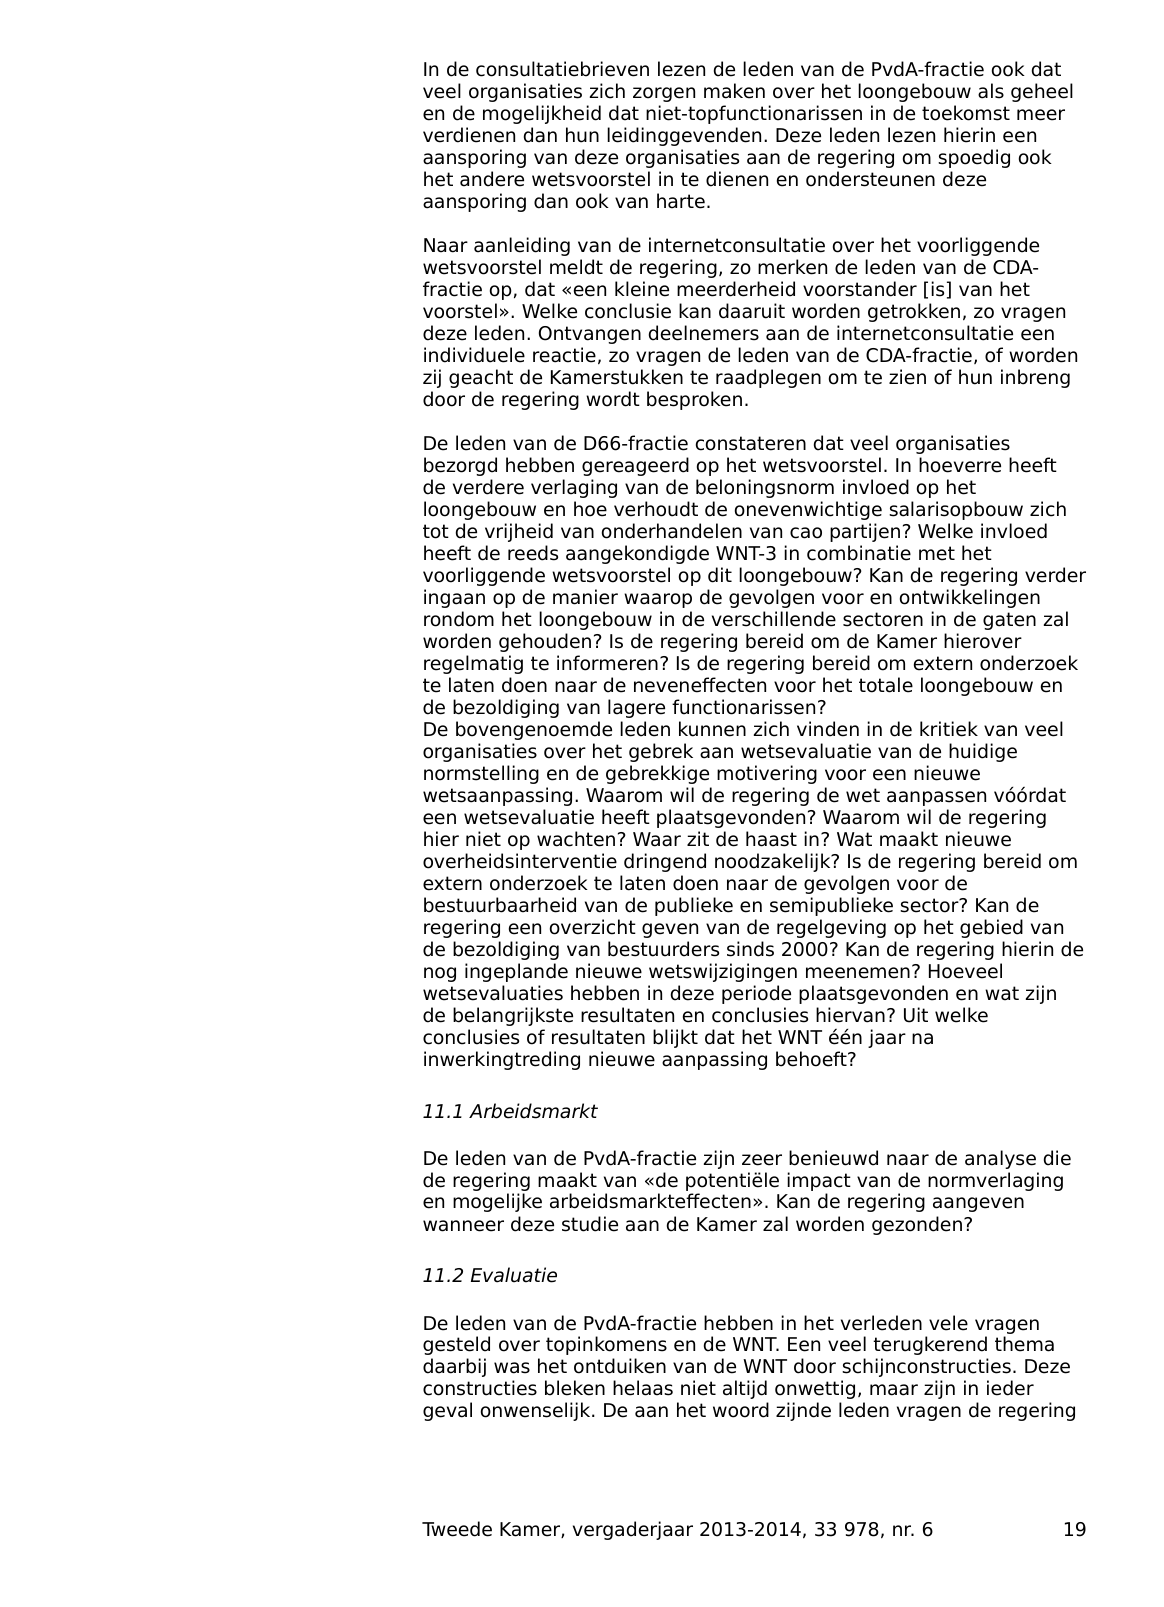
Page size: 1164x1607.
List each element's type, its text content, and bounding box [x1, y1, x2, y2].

subtitle 11.1 Arbeidsmarkt [422, 1101, 1087, 1122]
text De leden van de PvdA-fractie zijn zeer benieuwd naar de analyse die de regering maakt van «de potentiële impact van de normverlaging en mogelijke arbeidsmarkteffecten». Kan de regering aangeven wanneer deze studie aan de Kamer zal worden gezonden? [422, 1147, 1087, 1235]
subtitle 11.2 Evaluatie [422, 1265, 1087, 1287]
text In de consultatiebrieven lezen de leden van de PvdA-fractie ook dat veel organisaties zich zorgen maken over het loongebouw als geheel en de mogelijkheid dat niet-topfunctionarissen in de toekomst meer verdienen dan hun leidinggevenden. Deze leden lezen hierin een aansporing van deze organisaties aan de regering om spoedig ook het andere wetsvoorstel in te dienen en ondersteunen deze aansporing dan ook van harte. [422, 59, 1087, 213]
text De bovengenoemde leden kunnen zich vinden in de kritiek van veel organisaties over het gebrek aan wetsevaluatie van de huidige normstelling en de gebrekkige motivering voor een nieuwe wetsaanpassing. Waarom wil de regering de wet aanpassen vóórdat een wetsevaluatie heeft plaatsgevonden? Waarom wil de regering hier niet op wachten? Waar zit de haast in? Wat maakt nieuwe overheidsinterventie dringend noodzakelijk? Is de regering bereid om extern onderzoek te laten doen naar de gevolgen voor de bestuurbaarheid van de publieke en semipublieke sector? Kan de regering een overzicht geven van de regelgeving op het gebied van de bezoldiging van bestuurders sinds 2000? Kan de regering hierin de nog ingeplande nieuwe wetswijzigingen meenemen? Hoeveel wetsevaluaties hebben in deze periode plaatsgevonden en wat zijn de belangrijkste resultaten en conclusies hiervan? Uit welke conclusies of resultaten blijkt dat het WNT één jaar na inwerkingtreding nieuwe aanpassing behoeft? [422, 719, 1087, 1071]
text De leden van de PvdA-fractie hebben in het verleden vele vragen gesteld over topinkomens en de WNT. Een veel terugkerend thema daarbij was het ontduiken van de WNT door schijnconstructies. Deze constructies bleken helaas niet altijd onwettig, maar zijn in ieder geval onwenselijk. De aan het woord zijnde leden vragen de regering [422, 1312, 1087, 1422]
text Naar aanleiding van de internetconsultatie over het voorliggende wetsvoorstel meldt de regering, zo merken de leden van de CDA-fractie op, dat «een kleine meerderheid voorstander [is] van het voorstel». Welke conclusie kan daaruit worden getrokken, zo vragen deze leden. Ontvangen deelnemers aan de internetconsultatie een individuele reactie, zo vragen de leden van de CDA-fractie, of worden zij geacht de Kamerstukken te raadplegen om te zien of hun inbreng door de regering wordt besproken. [422, 235, 1087, 411]
text De leden van de D66-fractie constateren dat veel organisaties bezorgd hebben gereageerd op het wetsvoorstel. In hoeverre heeft de verdere verlaging van de beloningsnorm invloed op het loongebouw en hoe verhoudt de onevenwichtige salarisopbouw zich tot de vrijheid van onderhandelen van cao partijen? Welke invloed heeft de reeds aangekondigde WNT-3 in combinatie met het voorliggende wetsvoorstel op dit loongebouw? Kan de regering verder ingaan op de manier waarop de gevolgen voor en ontwikkelingen rondom het loongebouw in de verschillende sectoren in de gaten zal worden gehouden? Is de regering bereid om de Kamer hierover regelmatig te informeren? Is de regering bereid om extern onderzoek te laten doen naar de neveneffecten voor het totale loongebouw en de bezoldiging van lagere functionarissen? [422, 433, 1087, 719]
